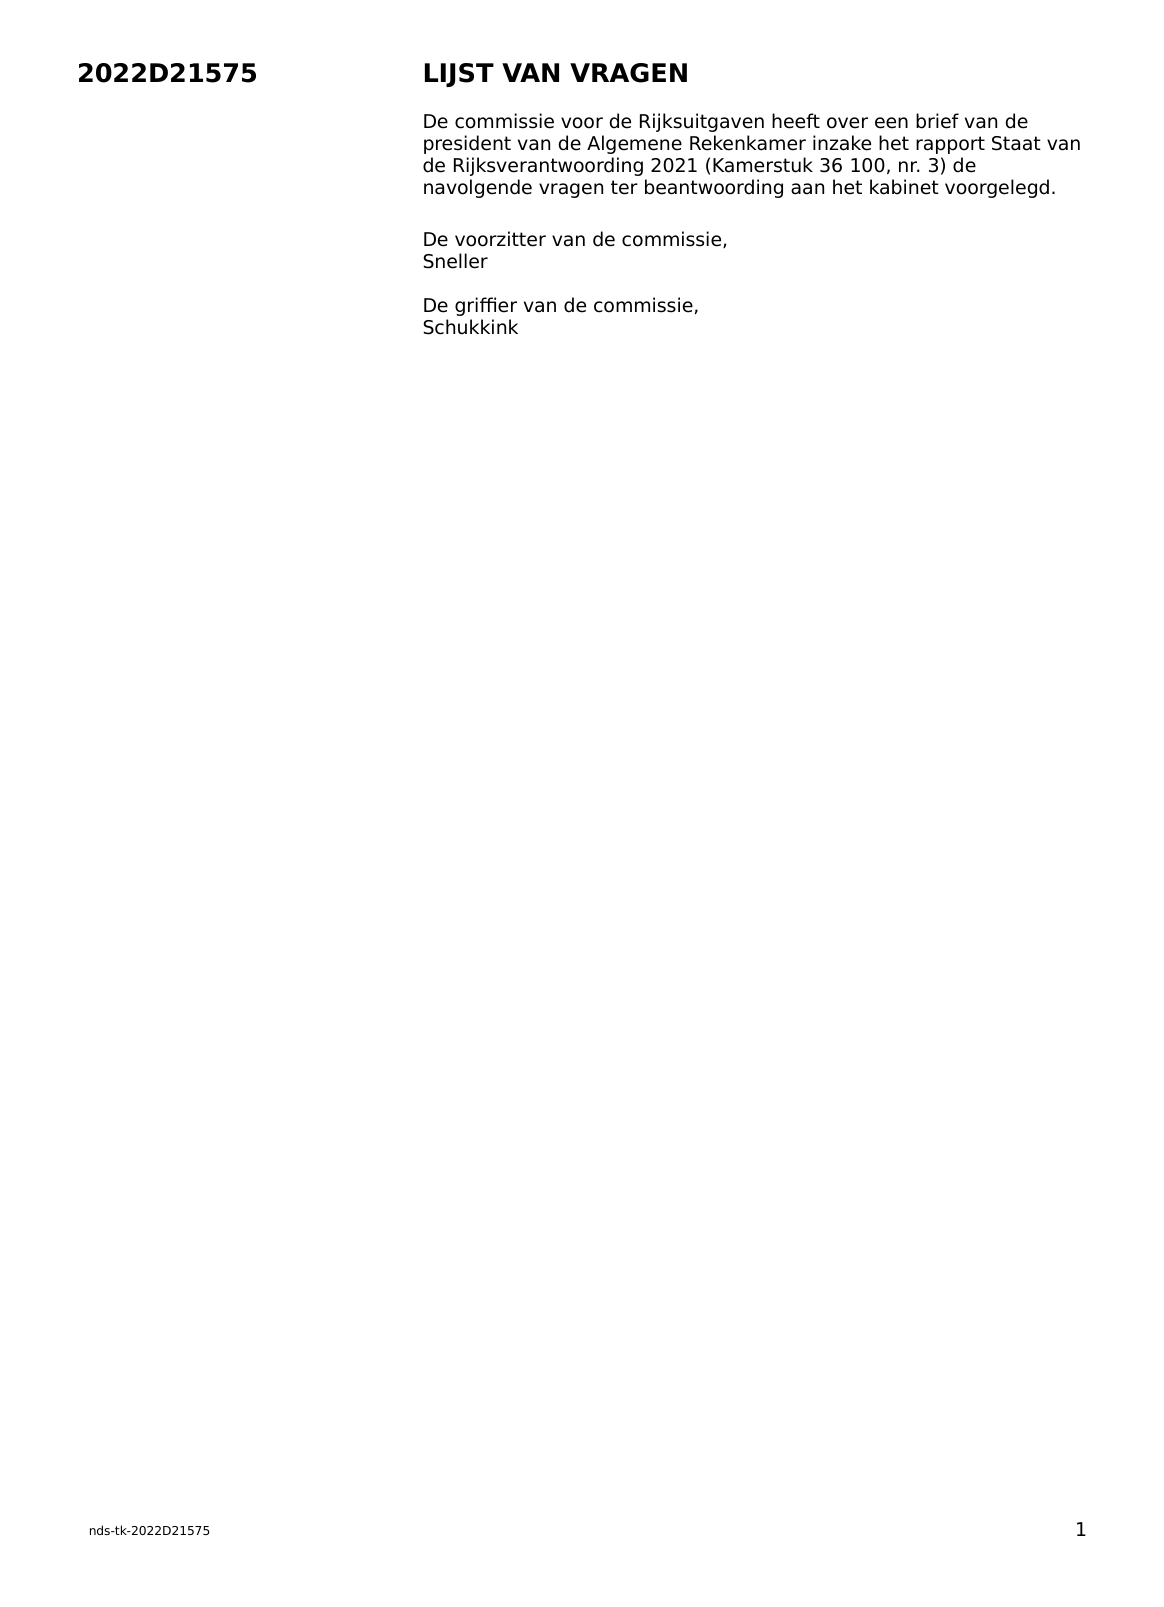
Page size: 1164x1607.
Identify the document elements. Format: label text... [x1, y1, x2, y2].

text De commissie voor de Rijksuitgaven heeft over een brief van de president van de Algemene Rekenkamer inzake het rapport Staat van de Rijksverantwoording 2021 (Kamerstuk 36 100, nr. 3) de navolgende vragen ter beantwoording aan het kabinet voorgelegd. [422, 111, 1087, 199]
text nds-tk-2022D21575 [88, 1524, 323, 1538]
text De voorzitter van de commissie, Sneller [422, 229, 1087, 273]
text De griffier van de commissie, Schukkink [422, 295, 1087, 339]
text 2022D21575 LIJST VAN VRAGEN [77, 59, 1087, 89]
